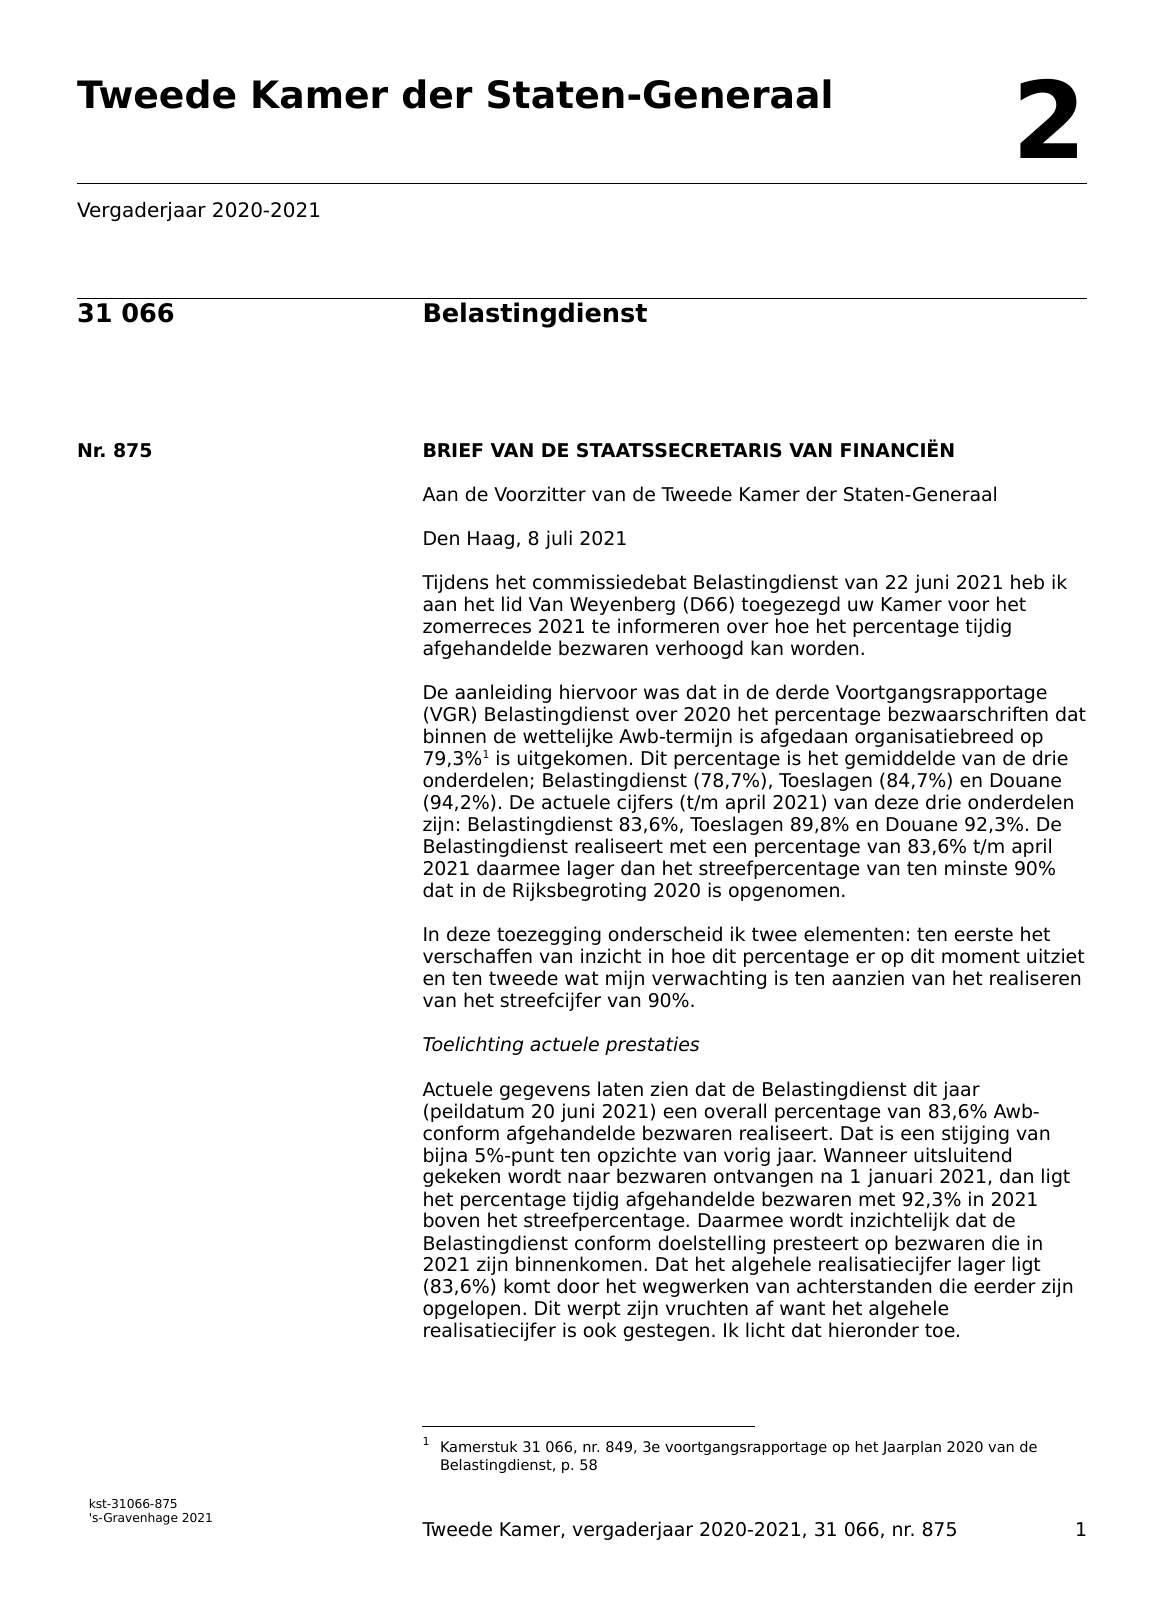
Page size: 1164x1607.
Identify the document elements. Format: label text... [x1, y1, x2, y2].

text De aanleiding hiervoor was dat in de derde Voortgangsrapportage (VGR) Belastingdienst over 2020 het percentage bezwaarschriften dat binnen de wettelijke Awb-termijn is afgedaan organisatiebreed op 79,3% is uitgekomen. Dit percentage is het gemiddelde van de drie onderdelen; Belastingdienst (78,7%), Toeslagen (84,7%) en Douane (94,2%). De actuele cijfers (t/m april 2021) van deze drie onderdelen zijn: Belastingdienst 83,6%, Toeslagen 89,8% en Douane 92,3%. De Belastingdienst realiseert met een percentage van 83,6% t/m april 2021 daarmee lager dan het streefpercentage van ten minste 90% dat in de Rijksbegroting 2020 is opgenomen. [422, 682, 1087, 902]
text In deze toezegging onderscheid ik twee elementen: ten eerste het verschaffen van inzicht in hoe dit percentage er op dit moment uitziet en ten tweede wat mijn verwachting is ten aanzien van het realiseren van het streefcijfer van 90%. [422, 924, 1087, 1012]
text kst-31066-875 [88, 1497, 323, 1511]
text Aan de Voorzitter van de Tweede Kamer der Staten-Generaal [422, 484, 1087, 506]
table_header Tweede Kamer der Staten-Generaal [77, 59, 886, 183]
subtitle Toelichting actuele prestaties [422, 1034, 1087, 1056]
text Actuele gegevens laten zien dat de Belastingdienst dit jaar (peildatum 20 juni 2021) een overall percentage van 83,6% Awb-conform afgehandelde bezwaren realiseert. Dat is een stijging van bijna 5%-punt ten opzichte van vorig jaar. Wanneer uitsluitend gekeken wordt naar bezwaren ontvangen na 1 januari 2021, dan ligt het percentage tijdig afgehandelde bezwaren met 92,3% in 2021 boven het streefpercentage. Daarmee wordt inzichtelijk dat de Belastingdienst conform doelstelling presteert op bezwaren die in 2021 zijn binnenkomen. Dat het algehele realisatiecijfer lager ligt (83,6%) komt door het wegwerken van achterstanden die eerder zijn opgelopen. Dit werpt zijn vruchten af want het algehele realisatiecijfer is ook gestegen. Ik licht dat hieronder toe. [422, 1078, 1087, 1342]
text Kamerstuk 31 066, nr. 849, 3e voortgangsrapportage op het Jaarplan 2020 van de Belastingdienst, p. 58 [422, 1435, 1087, 1474]
subtitle 31 066 Belastingdienst [77, 299, 1087, 329]
subtitle Nr. 875 BRIEF VAN DE STAATSSECRETARIS VAN FINANCIËN [77, 440, 1087, 462]
table_header 2 [886, 59, 1087, 183]
text Den Haag, 8 juli 2021 [422, 528, 1087, 550]
text 's-Gravenhage 2021 [88, 1511, 323, 1525]
text Tijdens het commissiedebat Belastingdienst van 22 juni 2021 heb ik aan het lid Van Weyenberg (D66) toegezegd uw Kamer voor het zomerreces 2021 te informeren over hoe het percentage tijdig afgehandelde bezwaren verhoogd kan worden. [422, 572, 1087, 660]
table_cell Vergaderjaar 2020-2021 [77, 184, 1087, 298]
